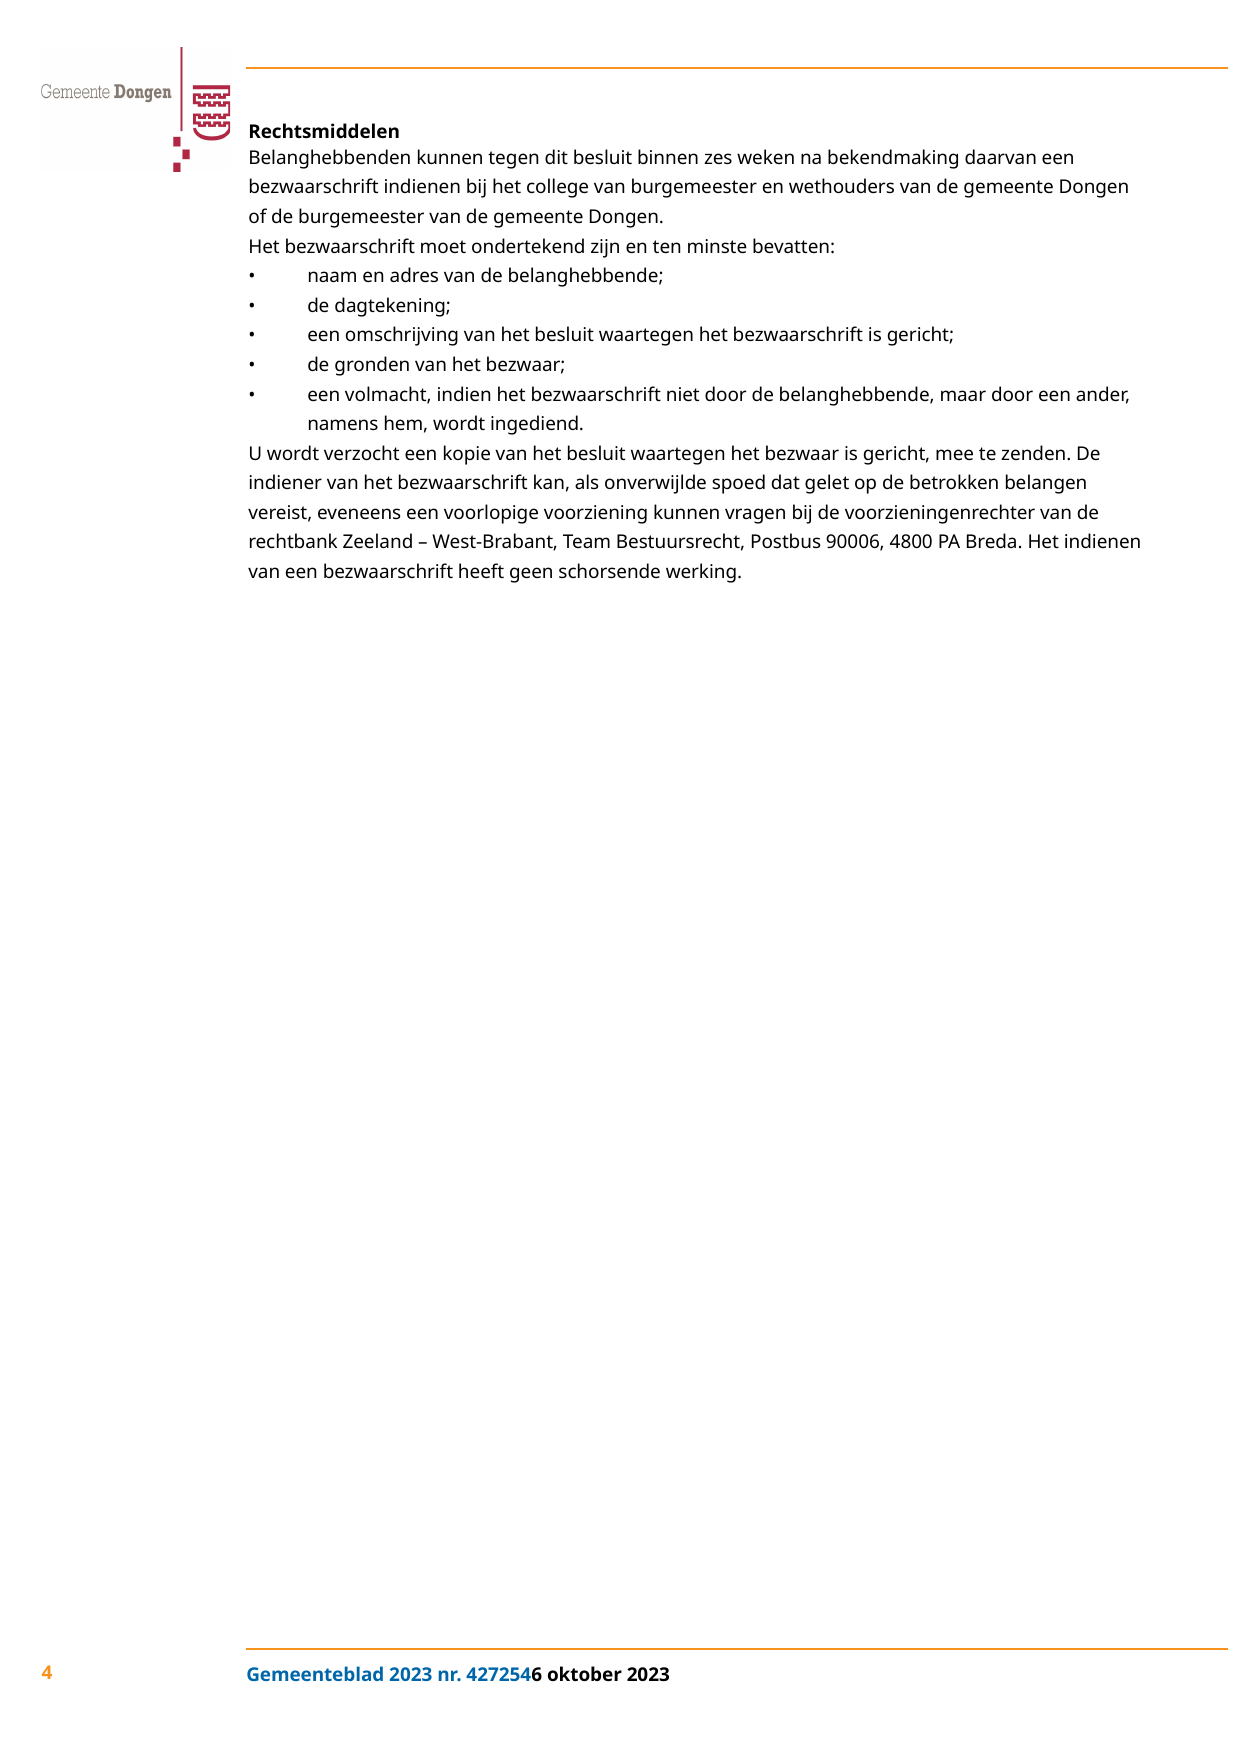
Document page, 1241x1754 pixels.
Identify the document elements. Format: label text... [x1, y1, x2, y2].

text Het bezwaarschrift moet ondertekend zijn en ten minste bevatten: [248, 233, 1152, 259]
list een omschrijving van het besluit waartegen het bezwaarschrift is gericht; [248, 322, 1152, 347]
text Rechtsmiddelen [248, 116, 1152, 144]
picture [41, 47, 231, 172]
text Belanghebbenden kunnen tegen dit besluit binnen zes weken na bekendmaking daarvan een bezwaarschrift indienen bij het college van burgemeester en wethouders van de gemeente Dongen of de burgemeester van de gemeente Dongen. [248, 144, 1152, 229]
text U wordt verzocht een kopie van het besluit waartegen het bezwaar is gericht, mee te zenden. De indiener van het bezwaarschrift kan, als onverwijlde spoed dat gelet op de betrokken belangen vereist, eveneens een voorlopige voorziening kunnen vragen bij de voorzieningenrechter van de rechtbank Zeeland – West-Brabant, Team Bestuursrecht, Postbus 90006, 4800 PA Breda. Het indienen van een bezwaarschrift heeft geen schorsende werking. [248, 440, 1152, 584]
list naam en adres van de belanghebbende; [248, 262, 1152, 288]
list de gronden van het bezwaar; [248, 351, 1152, 377]
list de dagtekening; [248, 292, 1152, 318]
list een volmacht, indien het bezwaarschrift niet door de belanghebbende, maar door een ander, namens hem, wordt ingediend. [248, 381, 1152, 436]
